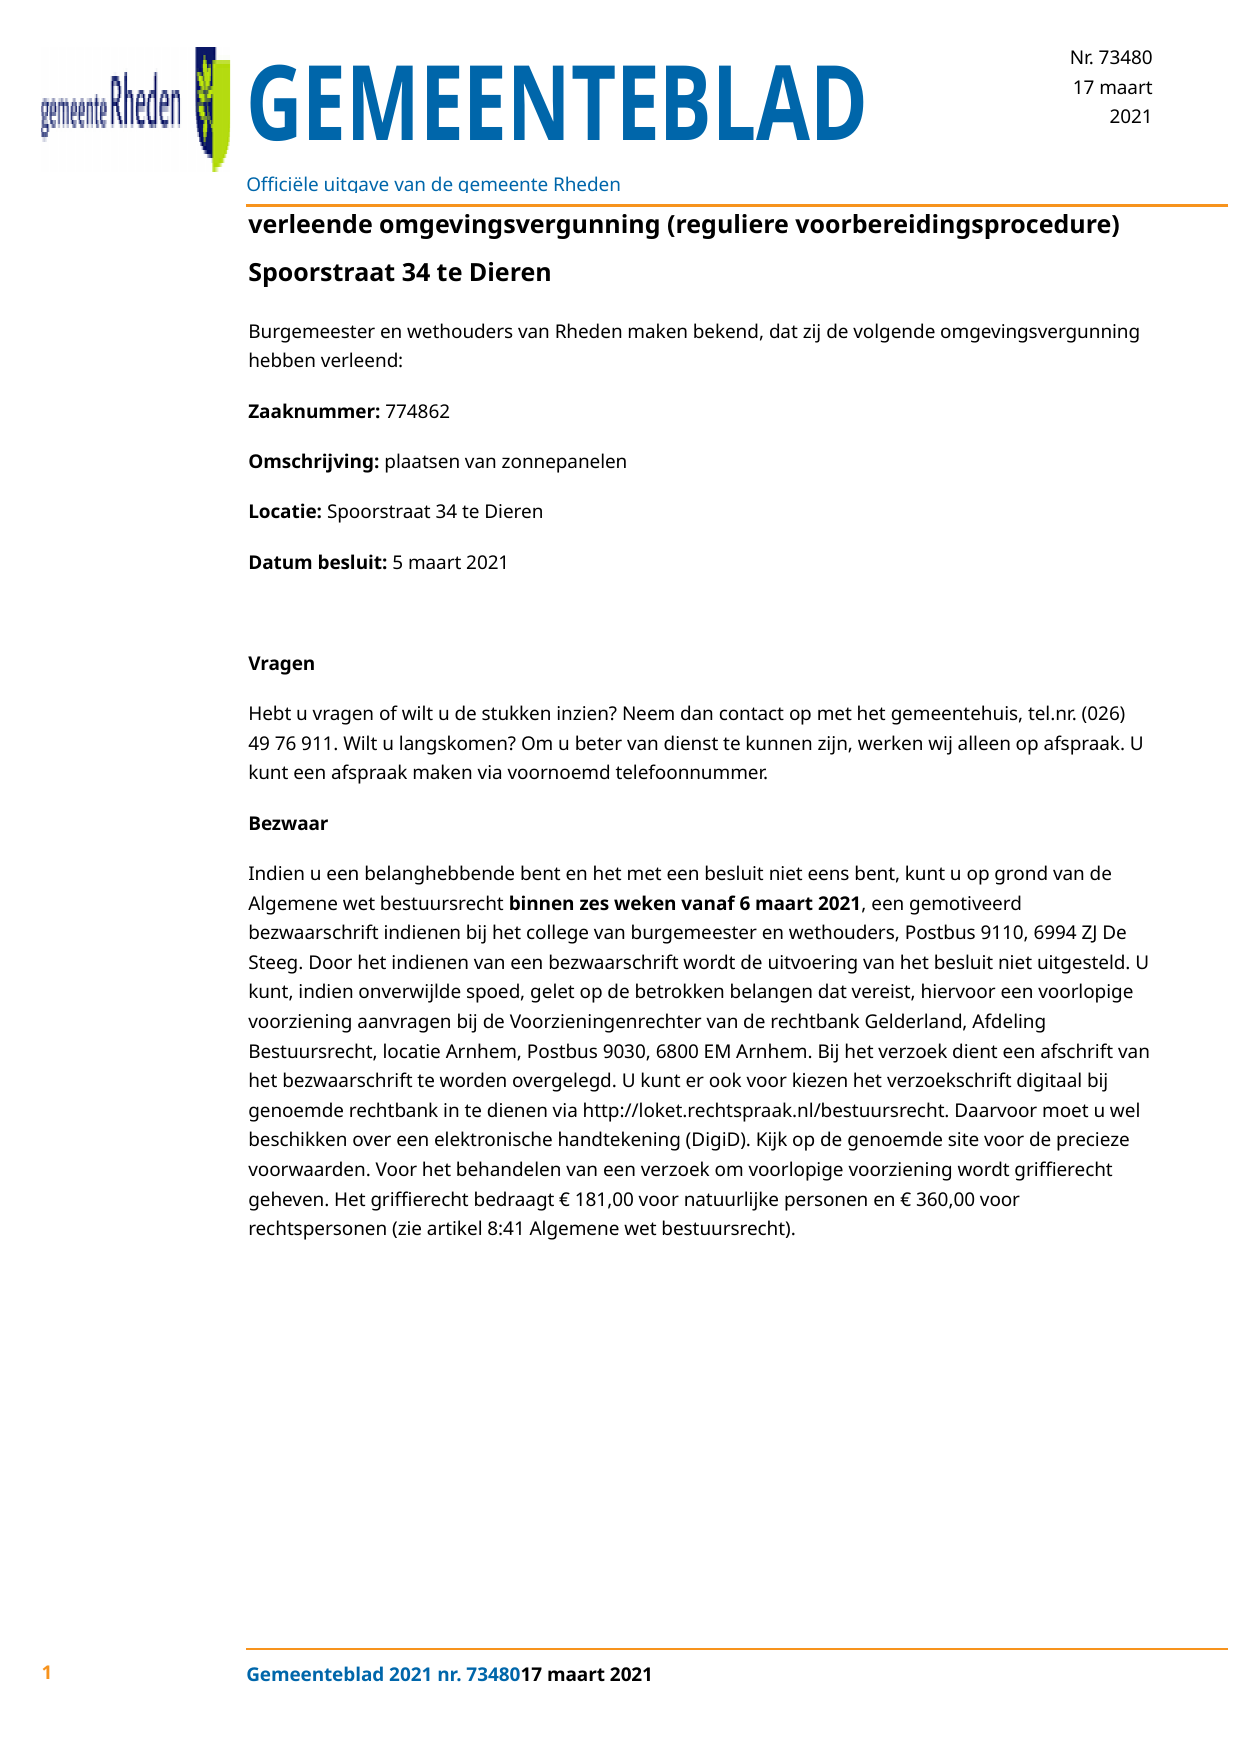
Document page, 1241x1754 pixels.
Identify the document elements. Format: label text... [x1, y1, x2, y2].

text Datum besluit: 5 maart 2021 [248, 549, 1152, 575]
text Zaaknummer: 774862 [248, 398, 1152, 424]
text Omschrijving: plaatsen van zonnepanelen [248, 448, 1152, 474]
picture [41, 47, 231, 172]
text Vragen [248, 650, 1152, 676]
text Locatie: Spoorstraat 34 te Dieren [248, 499, 1152, 524]
text Indien u een belanghebbende bent en het met een besluit niet eens bent, kunt u op grond van de Algemene wet bestuursrecht binnen zes weken vanaf 6 maart 2021, een gemotiveerd bezwaarschrift indienen bij het college van burgemeester en wethouders, Postbus 9110, 6994 ZJ De Steeg. Door het indienen van een bezwaarschrift wordt de uitvoering van het besluit niet uitgesteld. U kunt, indien onverwijlde spoed, gelet op de betrokken belangen dat vereist, hiervoor een voorlopige voorziening aanvragen bij de Voorzieningenrechter van de rechtbank Gelderland, Afdeling Bestuursrecht, locatie Arnhem, Postbus 9030, 6800 EM Arnhem. Bij het verzoek dient een afschrift van het bezwaarschrift te worden overgelegd. U kunt er ook voor kiezen het verzoekschrift digitaal bij genoemde rechtbank in te dienen via http://loket.rechtspraak.nl/bestuursrecht. Daarvoor moet u wel beschikken over een elektronische handtekening (DigiD). Kijk op de genoemde site voor de precieze voorwaarden. Voor het behandelen van een verzoek om voorlopige voorziening wordt griffierecht geheven. Het griffierecht bedraagt € 181,00 voor natuurlijke personen en € 360,00 voor rechtspersonen (zie artikel 8:41 Algemene wet bestuursrecht). [248, 860, 1152, 1241]
text Hebt u vragen of wilt u de stukken inzien? Neem dan contact op met het gemeentehuis, tel.nr. (026) 49 76 911. Wilt u langskomen? Om u beter van dienst te kunnen zijn, werken wij alleen op afspraak. U kunt een afspraak maken via voornoemd telefoonnummer. [248, 700, 1152, 785]
text Bezwaar [248, 810, 1152, 836]
text verleende omgevingsvergunning (reguliere voorbereidingsprocedure) Spoorstraat 34 te Dieren [248, 207, 1152, 288]
text Burgemeester en wethouders van Rheden maken bekend, dat zij de volgende omgevingsvergunning hebben verleend: [248, 318, 1152, 373]
